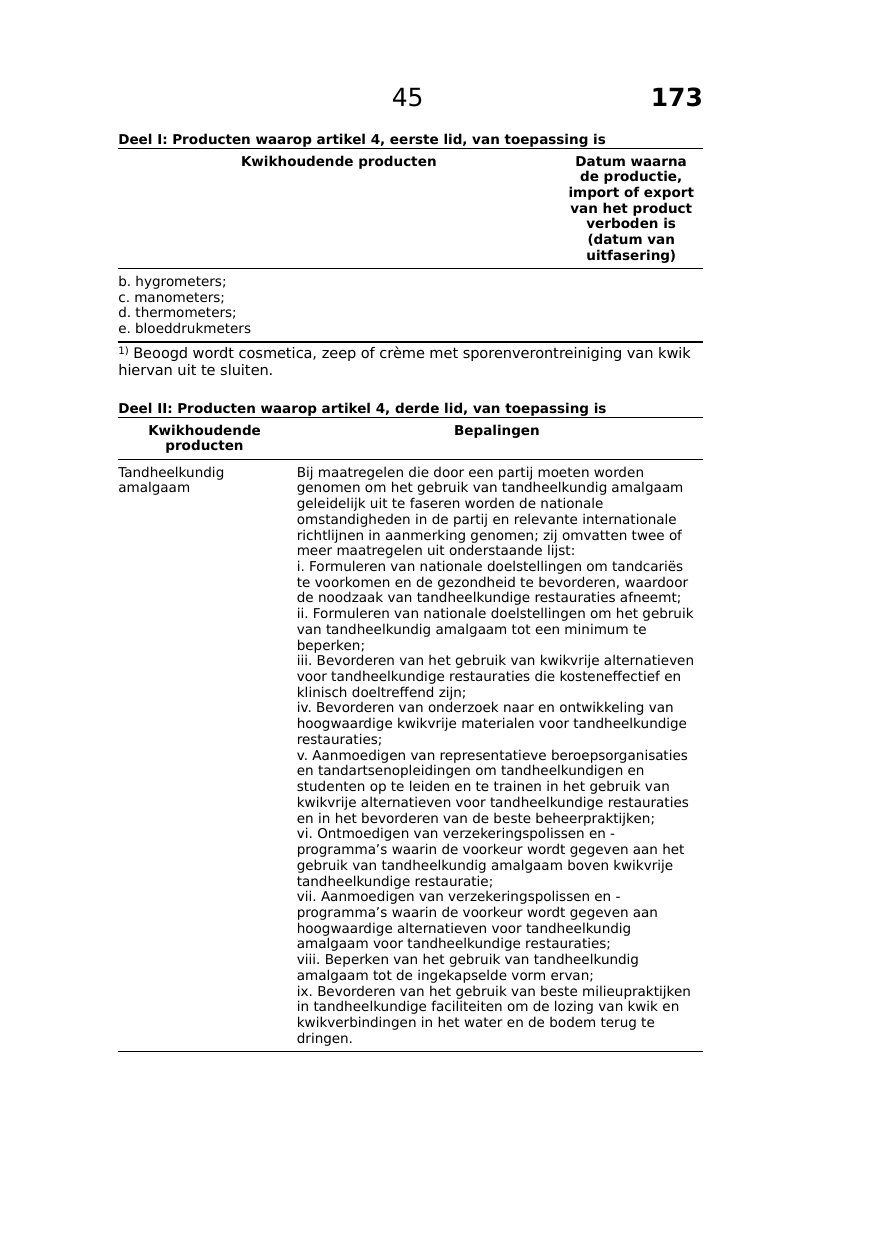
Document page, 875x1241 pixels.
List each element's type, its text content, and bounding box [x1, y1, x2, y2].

table_cell Kwikhoudende producten [118, 149, 559, 268]
table_header Deel II: Producten waarop artikel 4, derde lid, van toepassing is [118, 401, 703, 417]
table_cell b. hygrometers; c. manometers; d. thermometers; e. bloeddrukmeters [118, 269, 559, 341]
table_header Deel I: Producten waarop artikel 4, eerste lid, van toepassing is [118, 132, 703, 148]
table_cell Tandheelkundig amalgaam [118, 460, 291, 1051]
table_cell Kwikhoudende producten [118, 418, 291, 459]
table_cell Datum waarna de productie, import of export van het product verboden is (datum van uitfasering) [559, 149, 703, 268]
table_cell 1) Beoogd wordt cosmetica, zeep of crème met sporenverontreiniging van kwik hiervan uit te sluiten. [118, 343, 703, 379]
table_cell Bij maatregelen die door een partij moeten worden genomen om het gebruik van tandheelkundig amalgaam geleidelijk uit te faseren worden de nationale omstandigheden in de partij en relevante internationale richtlijnen in aanmerking genomen; zij omvatten twee of meer maatregelen uit onderstaande lijst: i. Formuleren van nationale doelstellingen om tandcariës te voorkomen en de gezondheid te bevorderen, waardoor de noodzaak van tandheelkundige restauraties afneemt; ii. Formuleren van nationale doelstellingen om het gebruik van tandheelkundig amalgaam tot een minimum te beperken; iii. Bevorderen van het gebruik van kwikvrije alternatieven voor tandheelkundige restauraties die kosteneffectief en klinisch doeltreffend zijn; iv. Bevorderen van onderzoek naar en ontwikkeling van hoogwaardige kwikvrije materialen voor tandheelkundige restauraties; v. Aanmoedigen van representatieve beroepsorganisaties en tandartsenopleidingen om tandheelkundigen en studenten op te leiden en te trainen in het gebruik van kwikvrije alternatieven voor tandheelkundige restauraties en in het bevorderen van de beste beheerpraktijken; vi. Ontmoedigen van verzekeringspolissen en -programma’s waarin de voorkeur wordt gegeven aan het gebruik van tandheelkundig amalgaam boven kwikvrije tandheelkundige restauratie; vii. Aanmoedigen van verzekeringspolissen en -programma’s waarin de voorkeur wordt gegeven aan hoogwaardige alternatieven voor tandheelkundig amalgaam voor tandheelkundige restauraties; viii. Beperken van het gebruik van tandheelkundig amalgaam tot de ingekapselde vorm ervan; ix. Bevorderen van het gebruik van beste milieupraktijken in tandheelkundige faciliteiten om de lozing van kwik en kwikverbindingen in het water en de bodem terug te dringen. [291, 460, 703, 1051]
table_cell [559, 269, 703, 341]
table_cell Bepalingen [291, 418, 703, 459]
